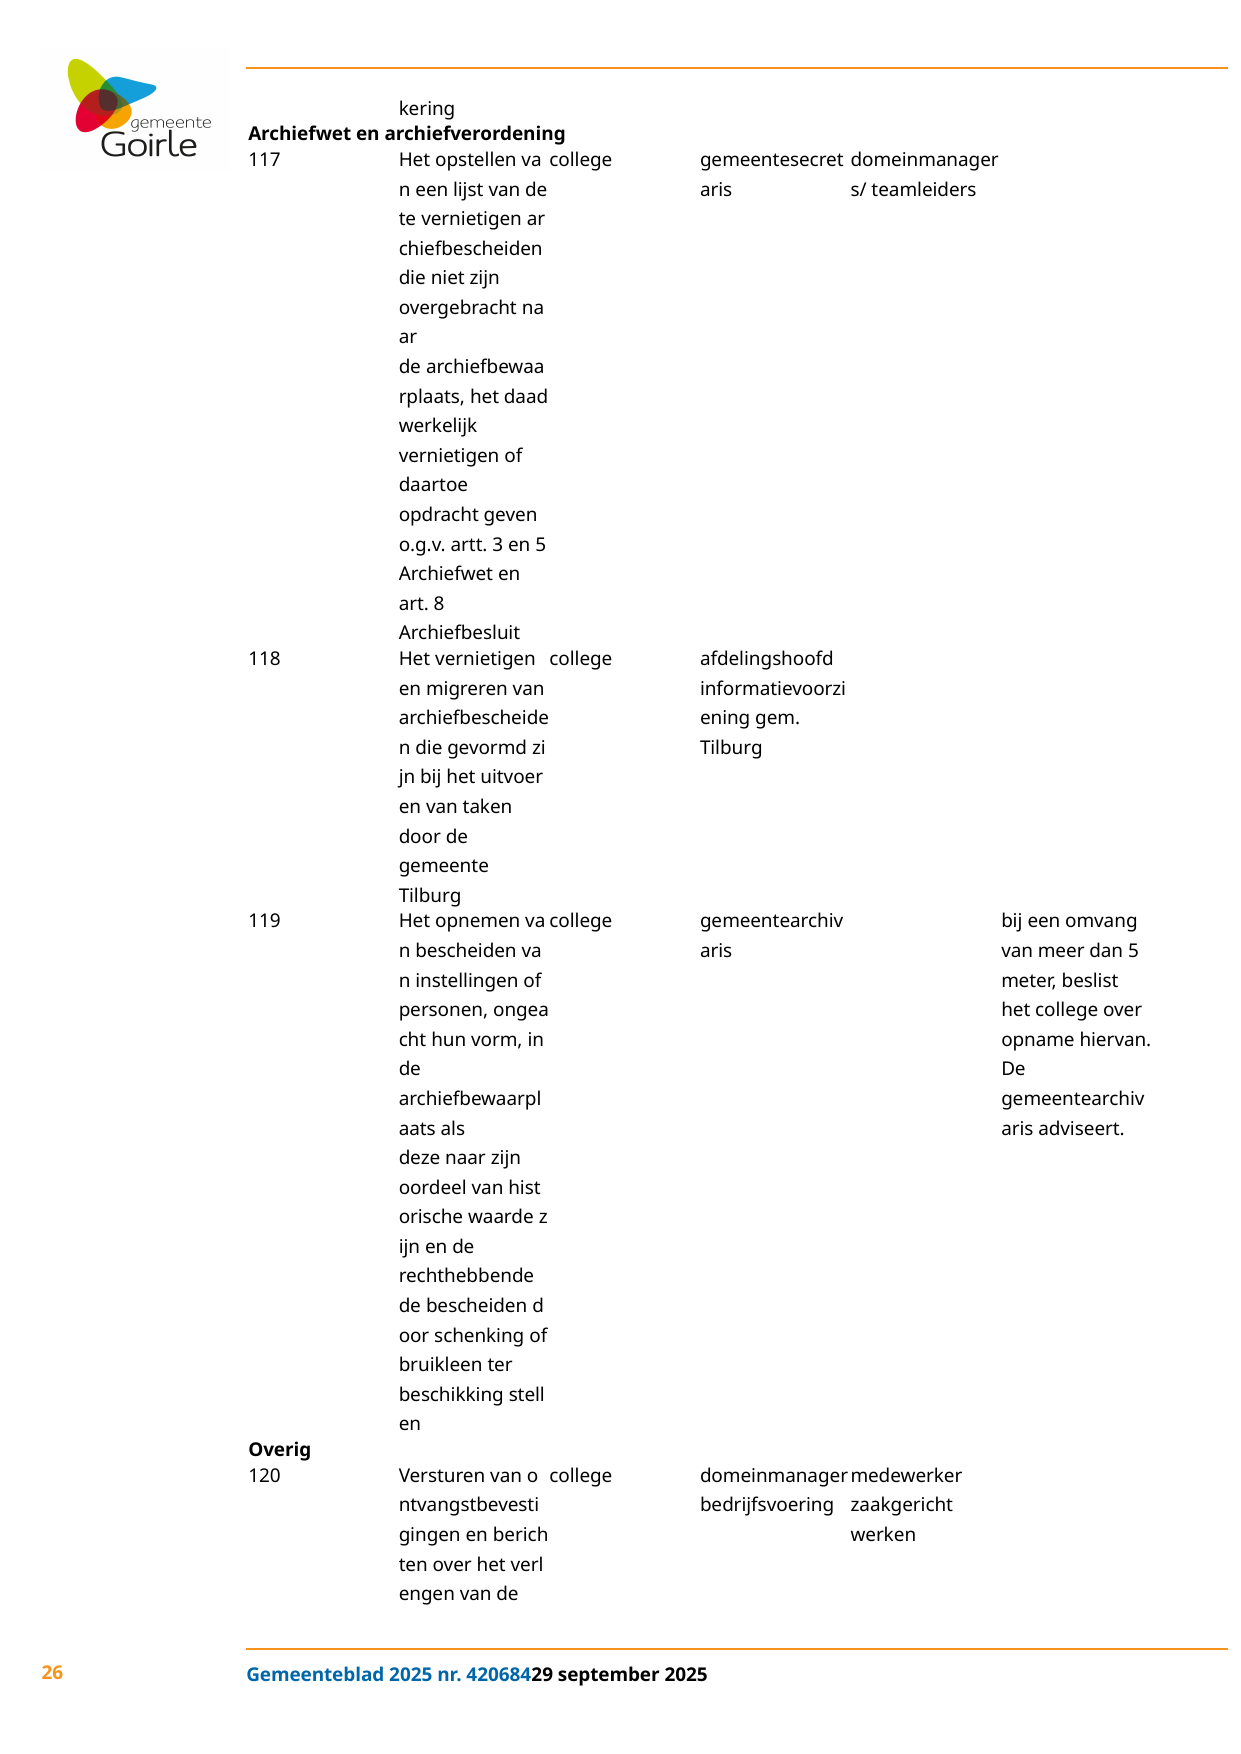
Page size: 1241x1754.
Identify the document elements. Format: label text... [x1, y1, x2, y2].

table_cell [1001, 645, 1152, 908]
table_cell afdelingshoofd informatievoorziening gem. Tilburg [700, 645, 850, 908]
table_cell college [549, 1462, 700, 1606]
table_cell [1001, 95, 1152, 121]
table_cell [850, 645, 1001, 908]
table_cell [549, 95, 700, 121]
table_cell kering [399, 95, 549, 121]
table_cell domeinmanager bedrijfsvoering [700, 1462, 850, 1606]
table_cell college [549, 908, 700, 1436]
table_cell 119 [248, 908, 398, 1436]
table_cell Het opnemen van bescheiden van instellingen of personen, ongeacht hun vorm, in de archiefbewaarplaats als deze naar zijn oordeel van historische waarde zijn en de rechthebbende de bescheiden door schenking of bruikleen ter beschikking stellen [399, 908, 549, 1436]
picture [41, 47, 231, 172]
table_cell [1001, 1462, 1152, 1606]
table_cell [1001, 146, 1152, 645]
table_cell Archiefwet en archiefverordening [248, 121, 1152, 146]
table_cell bij een omvang van meer dan 5 meter, beslist het college over opname hiervan. De gemeentearchivaris adviseert. [1001, 908, 1152, 1436]
table_cell Versturen van ontvangstbevestigingen en berichten over het verlengen van de [399, 1462, 549, 1606]
table_cell 120 [248, 1462, 398, 1606]
table_cell [248, 95, 398, 121]
table_cell college [549, 645, 700, 908]
table_cell Overig [248, 1436, 1152, 1462]
table_cell domeinmanagers/ teamleiders [850, 146, 1001, 645]
table_cell Het vernietigen en migreren van archiefbescheiden die gevormd zijn bij het uitvoeren van taken door de gemeente Tilburg [399, 645, 549, 908]
table_cell 118 [248, 645, 398, 908]
table_cell 117 [248, 146, 398, 645]
table_cell gemeentearchivaris [700, 908, 850, 1436]
table_cell [850, 95, 1001, 121]
table_cell Het opstellen van een lijst van de te vernietigen archiefbescheiden die niet zijn overgebracht naar de archiefbewaarplaats, het daadwerkelijk vernietigen of daartoe opdracht geven o.g.v. artt. 3 en 5 Archiefwet en art. 8 Archiefbesluit [399, 146, 549, 645]
table_cell college [549, 146, 700, 645]
table_cell medewerker zaakgericht werken [850, 1462, 1001, 1606]
table_cell gemeentesecretaris [700, 146, 850, 645]
table_cell [850, 908, 1001, 1436]
table_cell [700, 95, 850, 121]
